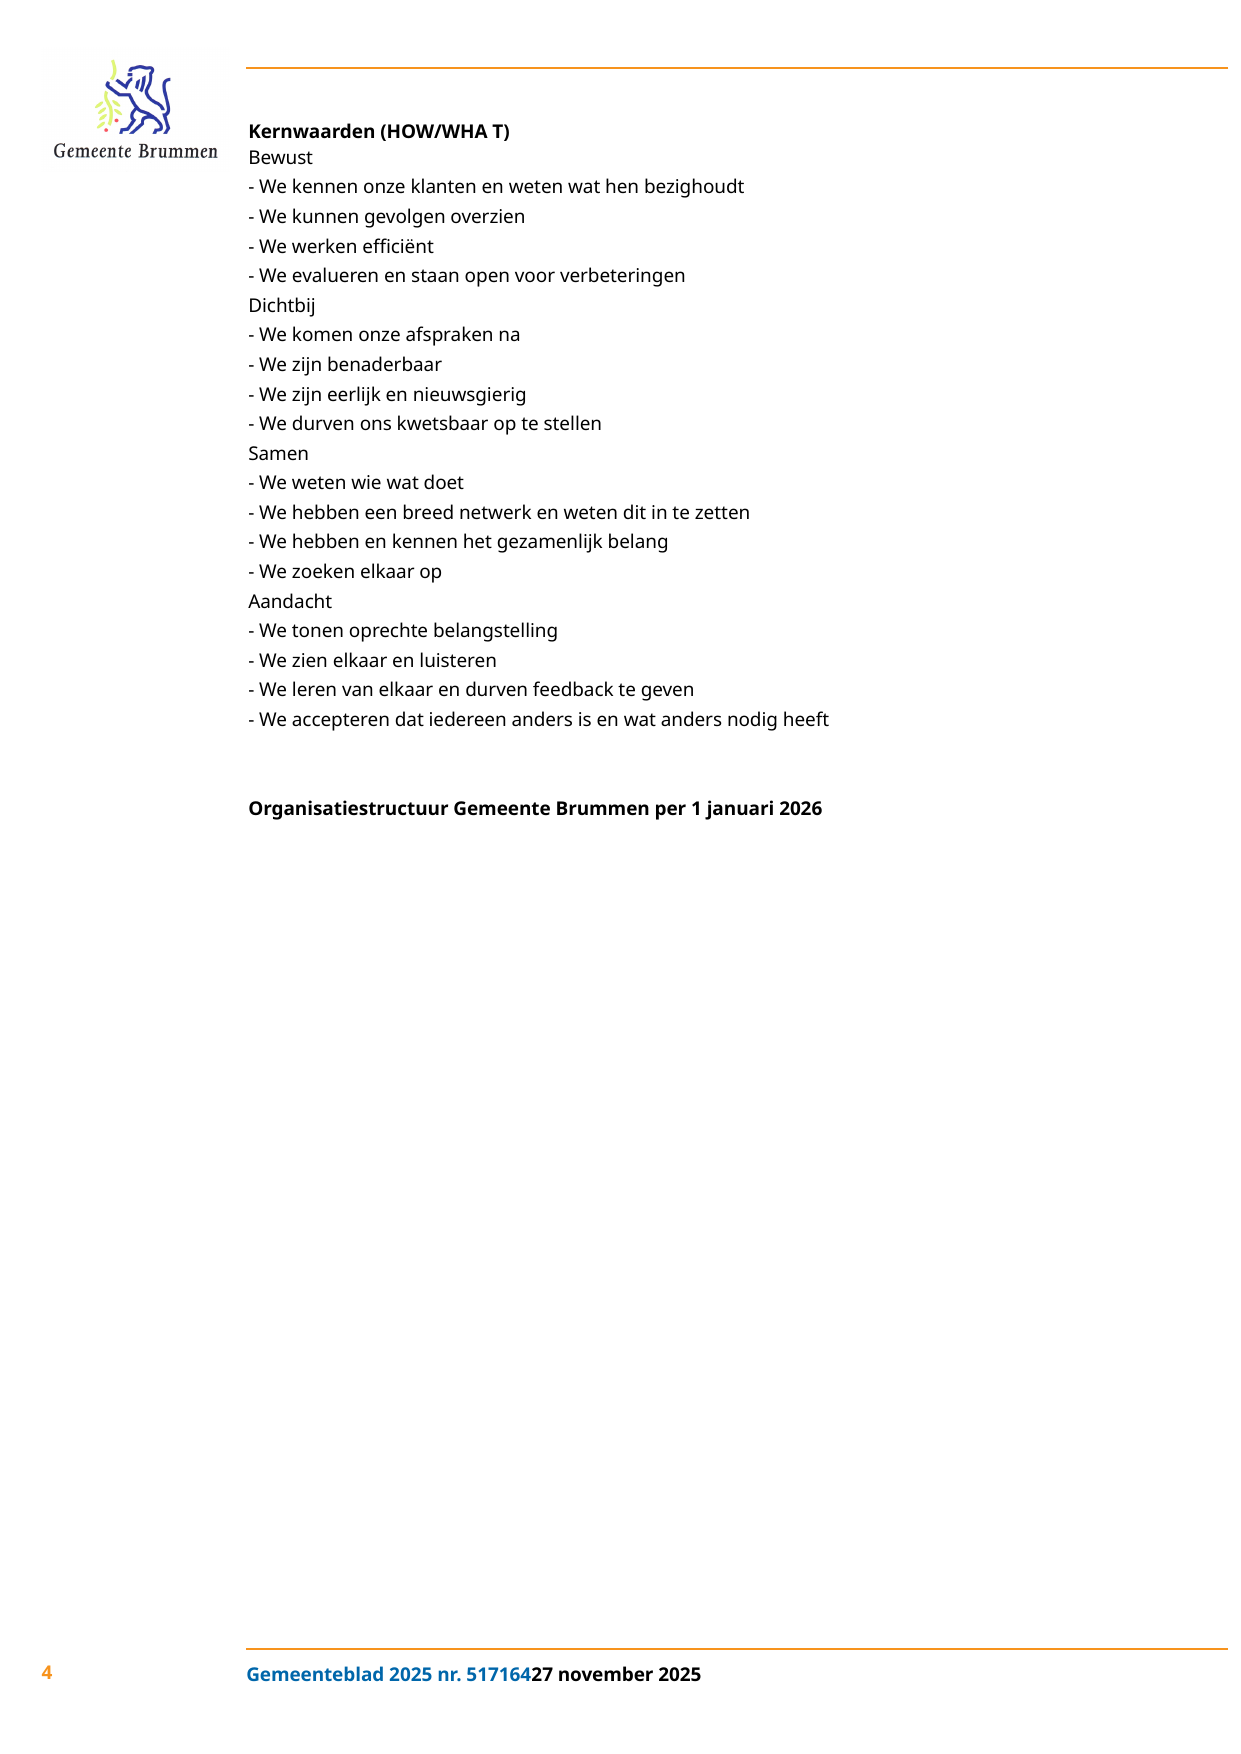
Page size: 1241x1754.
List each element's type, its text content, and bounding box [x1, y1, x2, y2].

text Kernwaarden (HOW/WHA T) [248, 116, 1152, 144]
picture [41, 47, 231, 172]
text - We accepteren dat iedereen anders is en wat anders nodig heeft [248, 706, 1152, 732]
text - We durven ons kwetsbaar op te stellen [248, 410, 1152, 436]
text - We evalueren en staan open voor verbeteringen [248, 262, 1152, 288]
text - We kennen onze klanten en weten wat hen bezighoudt [248, 174, 1152, 199]
text - We zoeken elkaar op [248, 558, 1152, 584]
text - We werken efficiënt [248, 233, 1152, 259]
text Bewust [248, 144, 1152, 170]
text - We tonen oprechte belangstelling [248, 617, 1152, 643]
text Organisatiestructuur Gemeente Brummen per 1 januari 2026 [248, 795, 1152, 821]
text - We kunnen gevolgen overzien [248, 203, 1152, 229]
text Aandacht [248, 588, 1152, 614]
text - We zien elkaar en luisteren [248, 647, 1152, 673]
text - We leren van elkaar en durven feedback te geven [248, 677, 1152, 702]
text - We hebben een breed netwerk en weten dit in te zetten [248, 499, 1152, 525]
text - We weten wie wat doet [248, 469, 1152, 495]
text - We zijn benaderbaar [248, 351, 1152, 377]
text - We komen onze afspraken na [248, 322, 1152, 347]
text Samen [248, 440, 1152, 466]
text - We zijn eerlijk en nieuwsgierig [248, 381, 1152, 407]
text - We hebben en kennen het gezamenlijk belang [248, 529, 1152, 554]
text Dichtbij [248, 292, 1152, 318]
